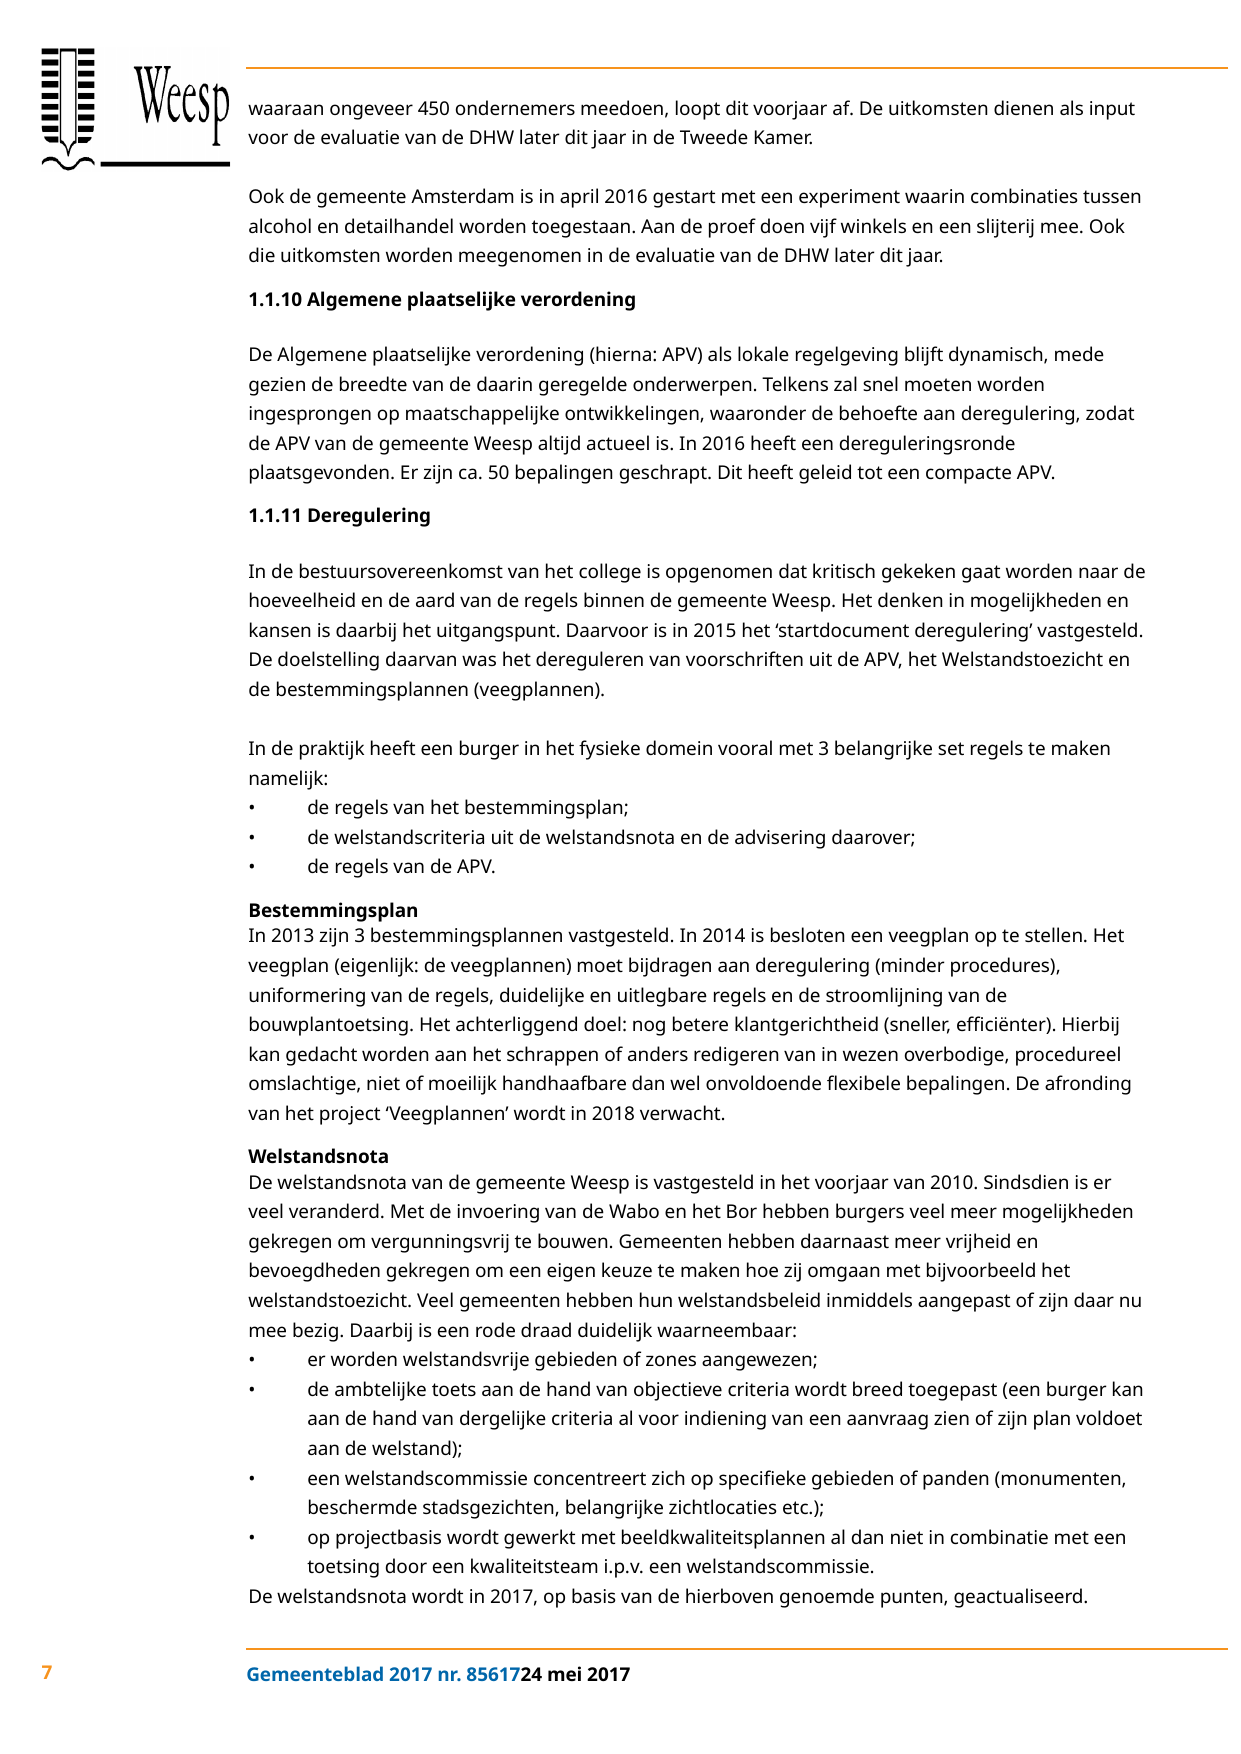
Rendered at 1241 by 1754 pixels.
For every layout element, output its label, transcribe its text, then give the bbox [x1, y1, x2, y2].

list de regels van de APV. [248, 854, 1152, 879]
list op projectbasis wordt gewerkt met beeldkwaliteitsplannen al dan niet in combinatie met een toetsing door een kwaliteitsteam i.p.v. een welstandscommissie. [248, 1524, 1152, 1579]
text De welstandsnota van de gemeente Weesp is vastgesteld in het voorjaar van 2010. Sindsdien is er veel veranderd. Met de invoering van de Wabo en het Bor hebben burgers veel meer mogelijkheden gekregen om vergunningsvrij te bouwen. Gemeenten hebben daarnaast meer vrijheid en bevoegdheden gekregen om een eigen keuze te maken hoe zij omgaan met bijvoorbeeld het welstandstoezicht. Veel gemeenten hebben hun welstandsbeleid inmiddels aangepast of zijn daar nu mee bezig. Daarbij is een rode draad duidelijk waarneembaar: [248, 1169, 1152, 1343]
list een welstandscommissie concentreert zich op specifieke gebieden of panden (monumenten, beschermde stadsgezichten, belangrijke zichtlocaties etc.); [248, 1465, 1152, 1520]
list de welstandscriteria uit de welstandsnota en de advisering daarover; [248, 824, 1152, 850]
text 1.1.11 Deregulering [248, 503, 1152, 528]
picture [41, 47, 231, 172]
text Ook de gemeente Amsterdam is in april 2016 gestart met een experiment waarin combinaties tussen alcohol en detailhandel worden toegestaan. Aan de proef doen vijf winkels en een slijterij mee. Ook die uitkomsten worden meegenomen in de evaluatie van de DHW later dit jaar. [248, 183, 1152, 268]
list er worden welstandsvrije gebieden of zones aangewezen; [248, 1346, 1152, 1372]
text 1.1.10 Algemene plaatselijke verordening [248, 286, 1152, 312]
text In 2013 zijn 3 bestemmingsplannen vastgesteld. In 2014 is besloten een veegplan op te stellen. Het veegplan (eigenlijk: de veegplannen) moet bijdragen aan deregulering (minder procedures), uniformering van de regels, duidelijke en uitlegbare regels en de stroomlijning van de bouwplantoetsing. Het achterliggend doel: nog betere klantgerichtheid (sneller, efficiënter). Hierbij kan gedacht worden aan het schrappen of anders redigeren van in wezen overbodige, procedureel omslachtige, niet of moeilijk handhaafbare dan wel onvoldoende flexibele bepalingen. De afronding van het project ‘Veegplannen’ wordt in 2018 verwacht. [248, 923, 1152, 1126]
text De Algemene plaatselijke verordening (hierna: APV) als lokale regelgeving blijft dynamisch, mede gezien de breedte van de daarin geregelde onderwerpen. Telkens zal snel moeten worden ingesprongen op maatschappelijke ontwikkelingen, waaronder de behoefte aan deregulering, zodat de APV van de gemeente Weesp altijd actueel is. In 2016 heeft een dereguleringsronde plaatsgevonden. Er zijn ca. 50 bepalingen geschrapt. Dit heeft geleid tot een compacte APV. [248, 341, 1152, 485]
text Bestemmingsplan [248, 897, 1152, 923]
list de regels van het bestemmingsplan; [248, 794, 1152, 820]
text In de praktijk heeft een burger in het fysieke domein vooral met 3 belangrijke set regels te maken namelijk: [248, 735, 1152, 791]
text Welstandsnota [248, 1143, 1152, 1169]
list de ambtelijke toets aan de hand van objectieve criteria wordt breed toegepast (een burger kan aan de hand van dergelijke criteria al voor indiening van een aanvraag zien of zijn plan voldoet aan de welstand); [248, 1376, 1152, 1461]
text De welstandsnota wordt in 2017, op basis van de hierboven genoemde punten, geactualiseerd. [248, 1583, 1152, 1609]
text In de bestuursovereenkomst van het college is opgenomen dat kritisch gekeken gaat worden naar de hoeveelheid en de aard van de regels binnen de gemeente Weesp. Het denken in mogelijkheden en kansen is daarbij het uitgangspunt. Daarvoor is in 2015 het ‘startdocument deregulering’ vastgesteld. De doelstelling daarvan was het dereguleren van voorschriften uit de APV, het Welstandstoezicht en de bestemmingsplannen (veegplannen). [248, 558, 1152, 702]
text waaraan ongeveer 450 ondernemers meedoen, loopt dit voorjaar af. De uitkomsten dienen als input voor de evaluatie van de DHW later dit jaar in de Tweede Kamer. [248, 95, 1152, 150]
